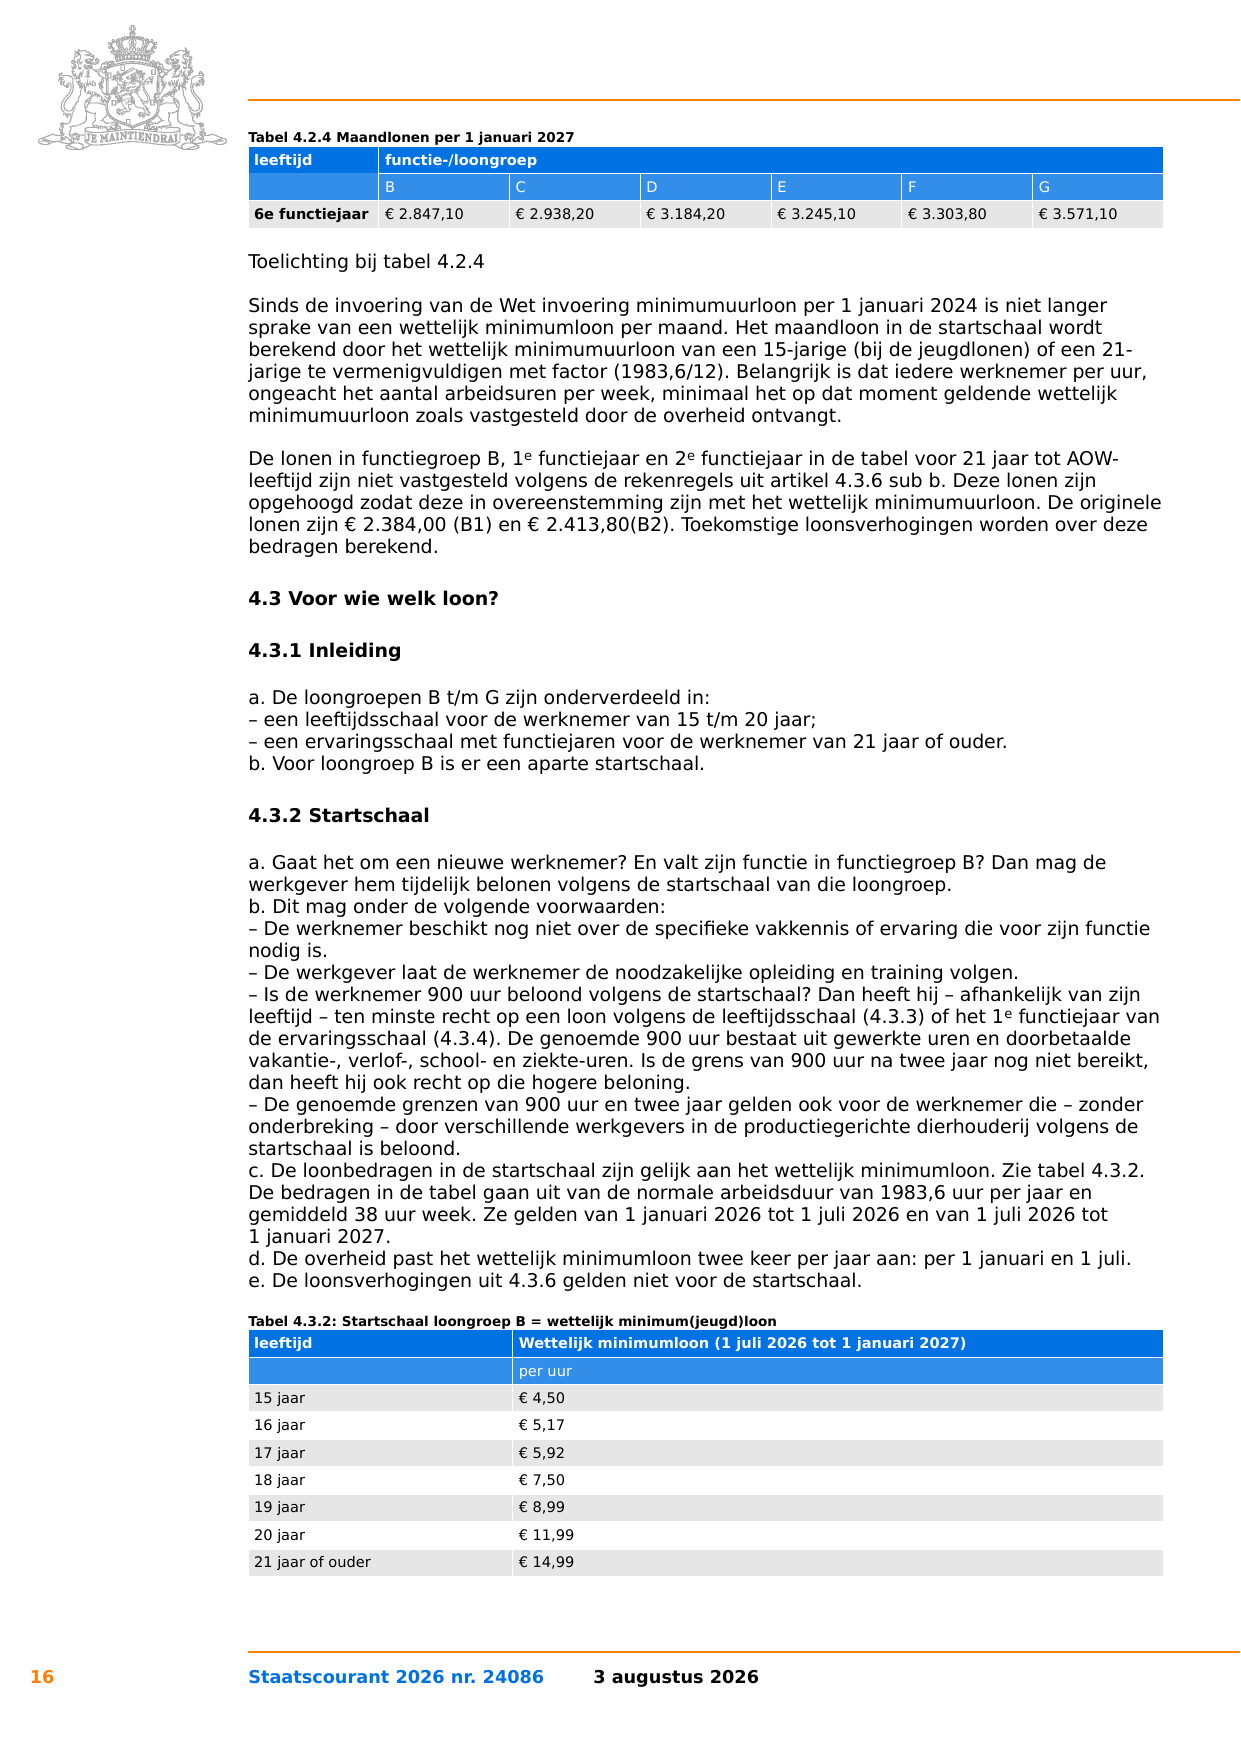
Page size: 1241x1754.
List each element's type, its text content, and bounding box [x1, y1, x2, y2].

table_cell leeftijd [249, 147, 378, 173]
picture [38, 25, 227, 150]
table_cell 16 jaar [249, 1413, 512, 1439]
text De lonen in functiegroep B, 1e functiejaar en 2e functiejaar in de tabel voor 21 jaar tot AOW-leeftijd zijn niet vastgesteld volgens de rekenregels uit artikel 4.3.6 sub b. Deze lonen zijn opgehoogd zodat deze in overeenstemming zijn met het wettelijk minimumuurloon. De originele lonen zijn € 2.384,00 (B1) en € 2.413,80(B2). Toekomstige loonsverhogingen worden over deze bedragen berekend. [248, 448, 1163, 558]
table_cell € 2.938,20 [510, 201, 640, 228]
table_cell D [641, 174, 771, 200]
table_cell functie-/loongroep [379, 147, 1163, 173]
table_cell € 8,99 [513, 1495, 1163, 1521]
table_cell € 14,99 [513, 1550, 1163, 1576]
text – De genoemde grenzen van 900 uur en twee jaar gelden ook voor de werknemer die – zonder onderbreking – door verschillende werkgevers in de productiegerichte dierhouderij volgens de startschaal is beloond. [248, 1094, 1163, 1160]
text b. Dit mag onder de volgende voorwaarden: [248, 896, 1163, 918]
table_cell € 7,50 [513, 1467, 1163, 1494]
table_cell € 3.184,20 [641, 201, 771, 228]
subtitle 4.3 Voor wie welk loon? [248, 588, 1163, 610]
table_cell € 3.571,10 [1033, 201, 1163, 228]
table_cell 6e functiejaar [249, 201, 378, 228]
text – een leeftijdsschaal voor de werknemer van 15 t/m 20 jaar; [248, 709, 1163, 731]
text Sinds de invoering van de Wet invoering minimumuurloon per 1 januari 2024 is niet langer sprake van een wettelijk minimumloon per maand. Het maandloon in de startschaal wordt berekend door het wettelijk minimumuurloon van een 15-jarige (bij de jeugdlonen) of een 21-jarige te vermenigvuldigen met factor (1983,6/12). Belangrijk is dat iedere werknemer per uur, ongeacht het aantal arbeidsuren per week, minimaal het op dat moment geldende wettelijk minimumuurloon zoals vastgesteld door de overheid ontvangt. [248, 294, 1163, 426]
text a. Gaat het om een nieuwe werknemer? En valt zijn functie in functiegroep B? Dan mag de werkgever hem tijdelijk belonen volgens de startschaal van die loongroep. [248, 852, 1163, 896]
text – Is de werknemer 900 uur beloond volgens de startschaal? Dan heeft hij – afhankelijk van zijn leeftijd – ten minste recht op een loon volgens de leeftijdsschaal (4.3.3) of het 1e functiejaar van de ervaringsschaal (4.3.4). De genoemde 900 uur bestaat uit gewerkte uren en doorbetaalde vakantie-, verlof-, school- en ziekte-uren. Is de grens van 900 uur na twee jaar nog niet bereikt, dan heeft hij ook recht op die hogere beloning. [248, 984, 1163, 1094]
table_cell € 11,99 [513, 1522, 1163, 1548]
text e. De loonsverhogingen uit 4.3.6 gelden niet voor de startschaal. [248, 1270, 1163, 1292]
table_cell [249, 1358, 512, 1384]
table_cell F [902, 174, 1032, 200]
table_cell € 3.245,10 [772, 201, 901, 228]
text b. Voor loongroep B is er een aparte startschaal. [248, 753, 1163, 775]
table_cell E [772, 174, 901, 200]
table_cell € 2.847,10 [379, 201, 509, 228]
text – De werknemer beschikt nog niet over de specifieke vakkennis of ervaring die voor zijn functie nodig is. [248, 918, 1163, 962]
table_cell per uur [513, 1358, 1163, 1384]
table_cell B [379, 174, 509, 200]
table_cell € 3.303,80 [902, 201, 1032, 228]
table_cell Wettelijk minimumloon (1 juli 2026 tot 1 januari 2027) [513, 1330, 1163, 1357]
table_cell C [510, 174, 640, 200]
table_cell 21 jaar of ouder [249, 1550, 512, 1576]
text c. De loonbedragen in de startschaal zijn gelijk aan het wettelijk minimumloon. Zie tabel 4.3.2. De bedragen in de tabel gaan uit van de normale arbeidsduur van 1983,6 uur per jaar en gemiddeld 38 uur week. Ze gelden van 1 januari 2026 tot 1 juli 2026 en van 1 juli 2026 tot 1 januari 2027. [248, 1160, 1163, 1248]
table_cell € 4,50 [513, 1385, 1163, 1411]
table_cell € 5,92 [513, 1440, 1163, 1466]
table_header Tabel 4.2.4 Maandlonen per 1 januari 2027 [248, 130, 1163, 146]
text a. De loongroepen B t/m G zijn onderverdeeld in: [248, 687, 1163, 709]
subtitle 4.3.2 Startschaal [248, 805, 1163, 827]
table_cell 18 jaar [249, 1467, 512, 1494]
table_cell 17 jaar [249, 1440, 512, 1466]
table_cell 19 jaar [249, 1495, 512, 1521]
table_cell 15 jaar [249, 1385, 512, 1411]
subtitle 4.3.1 Inleiding [248, 640, 1163, 662]
text – een ervaringsschaal met functiejaren voor de werknemer van 21 jaar of ouder. [248, 731, 1163, 753]
table_cell € 5,17 [513, 1413, 1163, 1439]
text Toelichting bij tabel 4.2.4 [248, 251, 1163, 273]
table_cell leeftijd [249, 1330, 512, 1357]
text – De werkgever laat de werknemer de noodzakelijke opleiding en training volgen. [248, 962, 1163, 984]
table_header Tabel 4.3.2: Startschaal loongroep B = wettelijk minimum(jeugd)loon [248, 1314, 1163, 1329]
table_cell G [1033, 174, 1163, 200]
text d. De overheid past het wettelijk minimumloon twee keer per jaar aan: per 1 januari en 1 juli. [248, 1248, 1163, 1270]
table_cell 20 jaar [249, 1522, 512, 1548]
